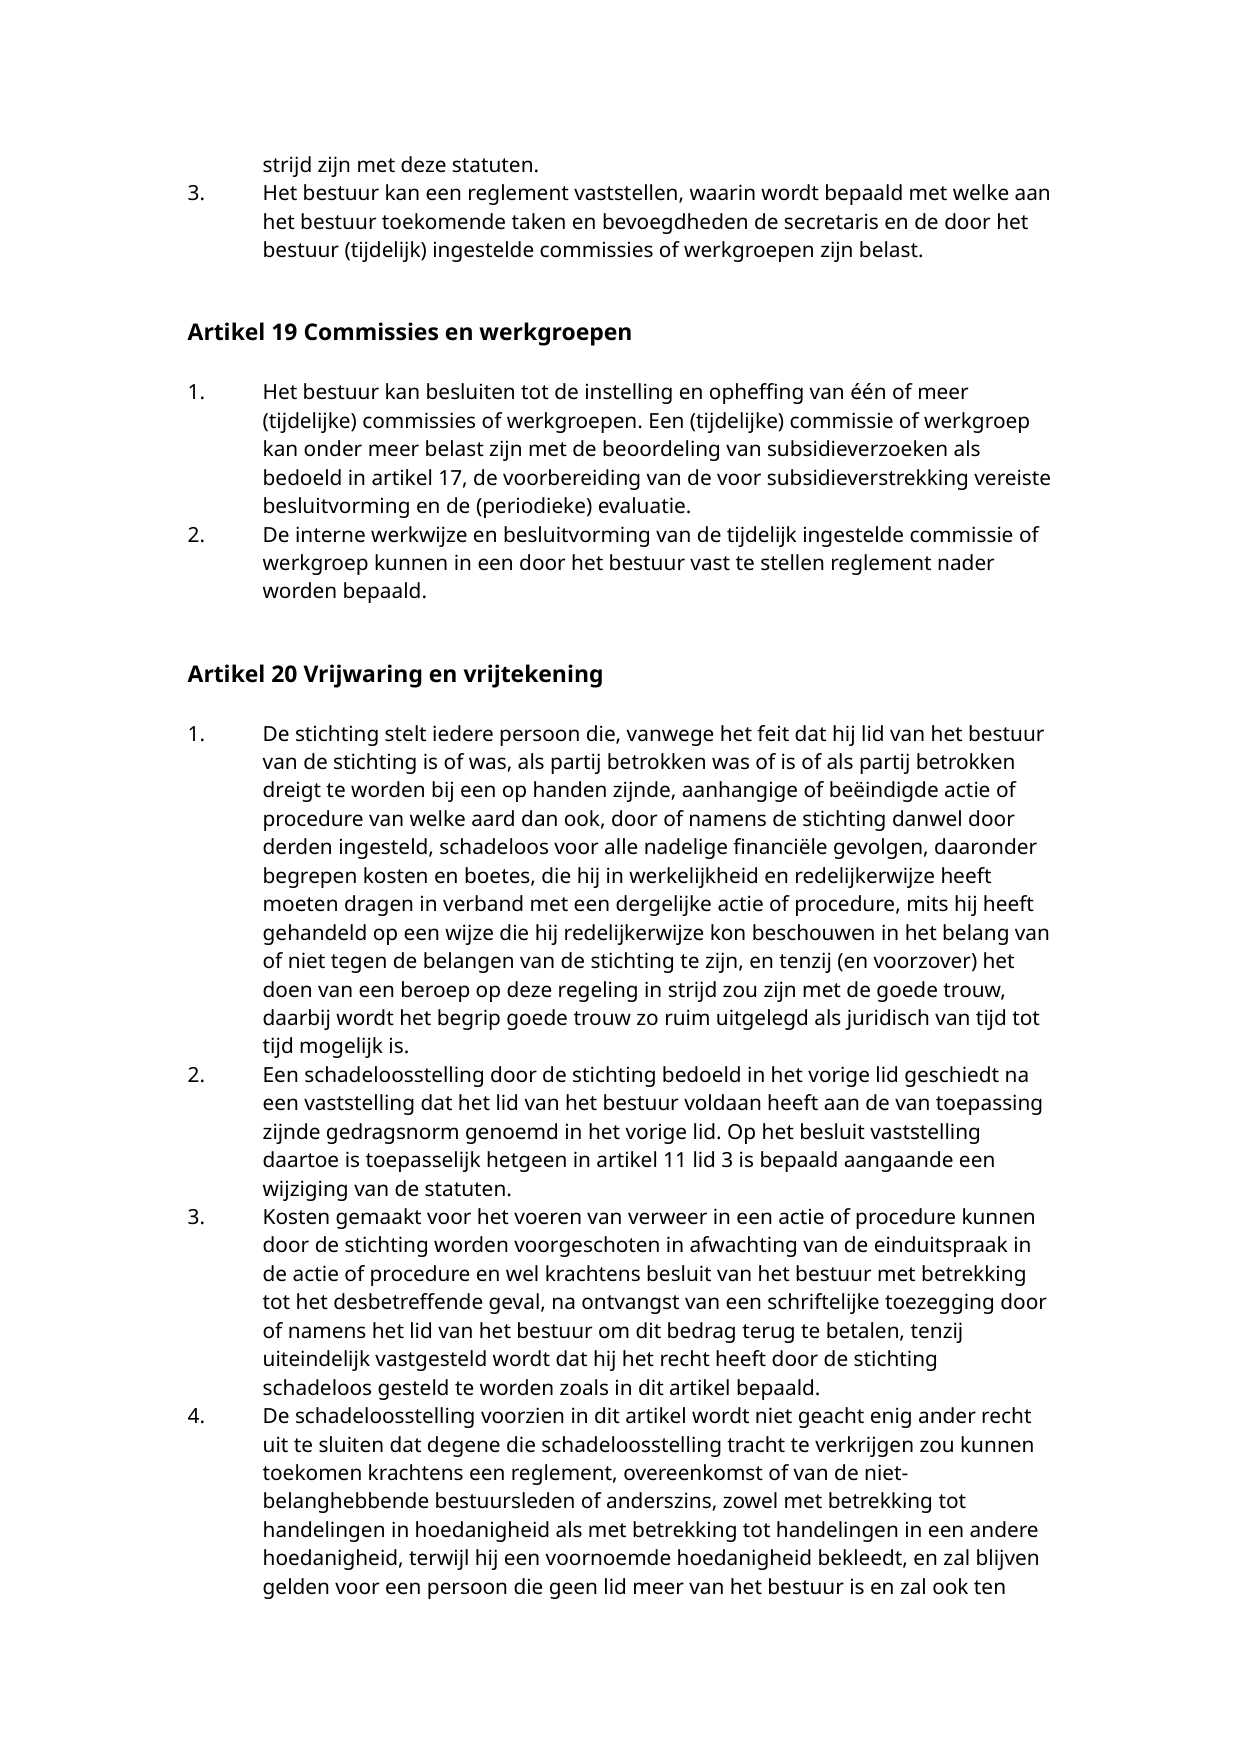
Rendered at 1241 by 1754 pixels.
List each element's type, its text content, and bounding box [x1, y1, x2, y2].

list Kosten gemaakt voor het voeren van verweer in een actie of procedure kunnen door de stichting worden voorgeschoten in afwachting van de einduitspraak in de actie of procedure en wel krachtens besluit van het bestuur met betrekking tot het desbetreffende geval, na ontvangst van een schriftelijke toezegging door of namens het lid van het bestuur om dit bedrag terug te betalen, tenzij uiteindelijk vastgesteld wordt dat hij het recht heeft door de stichting schadeloos gesteld te worden zoals in dit artikel bepaald. [187, 1202, 1053, 1401]
list Een schadeloosstelling door de stichting bedoeld in het vorige lid geschiedt na een vaststelling dat het lid van het bestuur voldaan heeft aan de van toepassing zijnde gedragsnorm genoemd in het vorige lid. Op het besluit vaststelling daartoe is toepasselijk hetgeen in artikel 11 lid 3 is bepaald aangaande een wijziging van de statuten. [187, 1060, 1053, 1202]
subtitle Artikel 19 Commissies en werkgroepen [187, 316, 1053, 347]
list strijd zijn met deze statuten. [187, 150, 1053, 178]
list De interne werkwijze en besluitvorming van de tijdelijk ingestelde commissie of werkgroep kunnen in een door het bestuur vast te stellen reglement nader worden bepaald. [187, 520, 1053, 605]
list Het bestuur kan besluiten tot de instelling en opheffing van één of meer (tijdelijke) commissies of werkgroepen. Een (tijdelijke) commissie of werkgroep kan onder meer belast zijn met de beoordeling van subsidieverzoeken als bedoeld in artikel 17, de voorbereiding van de voor subsidieverstrekking vereiste besluitvorming en de (periodieke) evaluatie. [187, 377, 1053, 520]
list De stichting stelt iedere persoon die, vanwege het feit dat hij lid van het bestuur van de stichting is of was, als partij betrokken was of is of als partij betrokken dreigt te worden bij een op handen zijnde, aanhangige of beëindigde actie of procedure van welke aard dan ook, door of namens de stichting danwel door derden ingesteld, schadeloos voor alle nadelige financiële gevolgen, daaronder begrepen kosten en boetes, die hij in werkelijkheid en redelijkerwijze heeft moeten dragen in verband met een dergelijke actie of procedure, mits hij heeft gehandeld op een wijze die hij redelijkerwijze kon beschouwen in het belang van of niet tegen de belangen van de stichting te zijn, en tenzij (en voorzover) het doen van een beroep op deze regeling in strijd zou zijn met de goede trouw, daarbij wordt het begrip goede trouw zo ruim uitgelegd als juridisch van tijd tot tijd mogelijk is. [187, 719, 1053, 1060]
list De schadeloosstelling voorzien in dit artikel wordt niet geacht enig ander recht uit te sluiten dat degene die schadeloosstelling tracht te verkrijgen zou kunnen toekomen krachtens een reglement, overeenkomst of van de niet-belanghebbende bestuursleden of anderszins, zowel met betrekking tot handelingen in hoedanigheid als met betrekking tot handelingen in een andere hoedanigheid, terwijl hij een voornoemde hoedanigheid bekleedt, en zal blijven gelden voor een persoon die geen lid meer van het bestuur is en zal ook ten [187, 1401, 1053, 1600]
list Het bestuur kan een reglement vaststellen, waarin wordt bepaald met welke aan het bestuur toekomende taken en bevoegdheden de secretaris en de door het bestuur (tijdelijk) ingestelde commissies of werkgroepen zijn belast. [187, 178, 1053, 264]
subtitle Artikel 20 Vrijwaring en vrijtekening [187, 657, 1053, 689]
